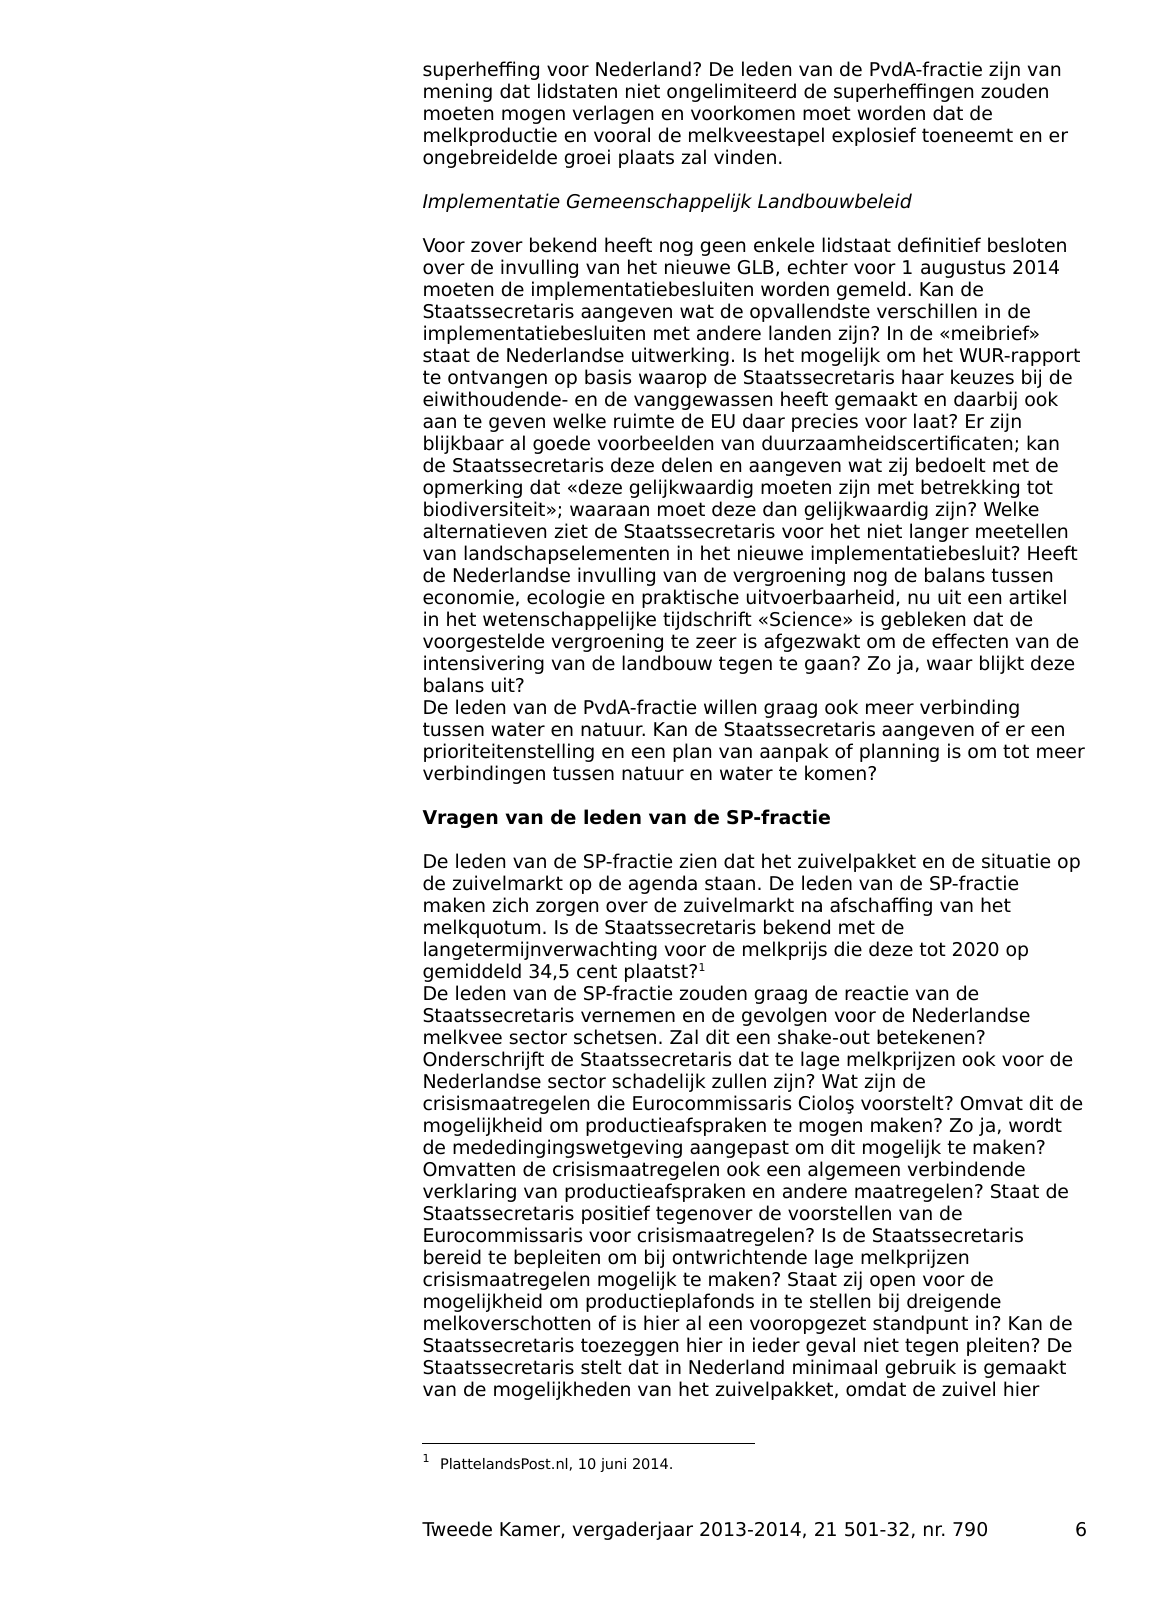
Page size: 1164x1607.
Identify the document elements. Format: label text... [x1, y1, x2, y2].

text PlattelandsPost.nl, 10 juni 2014. [422, 1452, 1087, 1474]
text superheffing voor Nederland? De leden van de PvdA-fractie zijn van mening dat lidstaten niet ongelimiteerd de superheffingen zouden moeten mogen verlagen en voorkomen moet worden dat de melkproductie en vooral de melkveestapel explosief toeneemt en er ongebreidelde groei plaats zal vinden. [422, 59, 1087, 169]
text De leden van de SP-fractie zouden graag de reactie van de Staatssecretaris vernemen en de gevolgen voor de Nederlandse melkvee sector schetsen. Zal dit een shake-out betekenen? Onderschrijft de Staatssecretaris dat te lage melkprijzen ook voor de Nederlandse sector schadelijk zullen zijn? Wat zijn de crisismaatregelen die Eurocommissaris Cioloş voorstelt? Omvat dit de mogelijkheid om productieafspraken te mogen maken? Zo ja, wordt de mededingingswetgeving aangepast om dit mogelijk te maken? Omvatten de crisismaatregelen ook een algemeen verbindende verklaring van productieafspraken en andere maatregelen? Staat de Staatssecretaris positief tegenover de voorstellen van de Eurocommissaris voor crisismaatregelen? Is de Staatssecretaris bereid te bepleiten om bij ontwrichtende lage melkprijzen crisismaatregelen mogelijk te maken? Staat zij open voor de mogelijkheid om productieplafonds in te stellen bij dreigende melkoverschotten of is hier al een vooropgezet standpunt in? Kan de Staatssecretaris toezeggen hier in ieder geval niet tegen pleiten? De Staatssecretaris stelt dat in Nederland minimaal gebruik is gemaakt van de mogelijkheden van het zuivelpakket, omdat de zuivel hier [422, 983, 1087, 1401]
text Voor zover bekend heeft nog geen enkele lidstaat definitief besloten over de invulling van het nieuwe GLB, echter voor 1 augustus 2014 moeten de implementatiebesluiten worden gemeld. Kan de Staatssecretaris aangeven wat de opvallendste verschillen in de implementatiebesluiten met andere landen zijn? In de «meibrief» staat de Nederlandse uitwerking. Is het mogelijk om het WUR-rapport te ontvangen op basis waarop de Staatssecretaris haar keuzes bij de eiwithoudende- en de vanggewassen heeft gemaakt en daarbij ook aan te geven welke ruimte de EU daar precies voor laat? Er zijn blijkbaar al goede voorbeelden van duurzaamheidscertificaten; kan de Staatssecretaris deze delen en aangeven wat zij bedoelt met de opmerking dat «deze gelijkwaardig moeten zijn met betrekking tot biodiversiteit»; waaraan moet deze dan gelijkwaardig zijn? Welke alternatieven ziet de Staatssecretaris voor het niet langer meetellen van landschapselementen in het nieuwe implementatiebesluit? Heeft de Nederlandse invulling van de vergroening nog de balans tussen economie, ecologie en praktische uitvoerbaarheid, nu uit een artikel in het wetenschappelijke tijdschrift «Science» is gebleken dat de voorgestelde vergroening te zeer is afgezwakt om de effecten van de intensivering van de landbouw tegen te gaan? Zo ja, waar blijkt deze balans uit? [422, 235, 1087, 697]
text De leden van de PvdA-fractie willen graag ook meer verbinding tussen water en natuur. Kan de Staatssecretaris aangeven of er een prioriteitenstelling en een plan van aanpak of planning is om tot meer verbindingen tussen natuur en water te komen? [422, 697, 1087, 785]
subtitle Implementatie Gemeenschappelijk Landbouwbeleid [422, 191, 1087, 213]
text De leden van de SP-fractie zien dat het zuivelpakket en de situatie op de zuivelmarkt op de agenda staan. De leden van de SP-fractie maken zich zorgen over de zuivelmarkt na afschaffing van het melkquotum. Is de Staatssecretaris bekend met de langetermijnverwachting voor de melkprijs die deze tot 2020 op gemiddeld 34,5 cent plaatst? [422, 851, 1087, 983]
subtitle Vragen van de leden van de SP-fractie [422, 807, 1087, 829]
